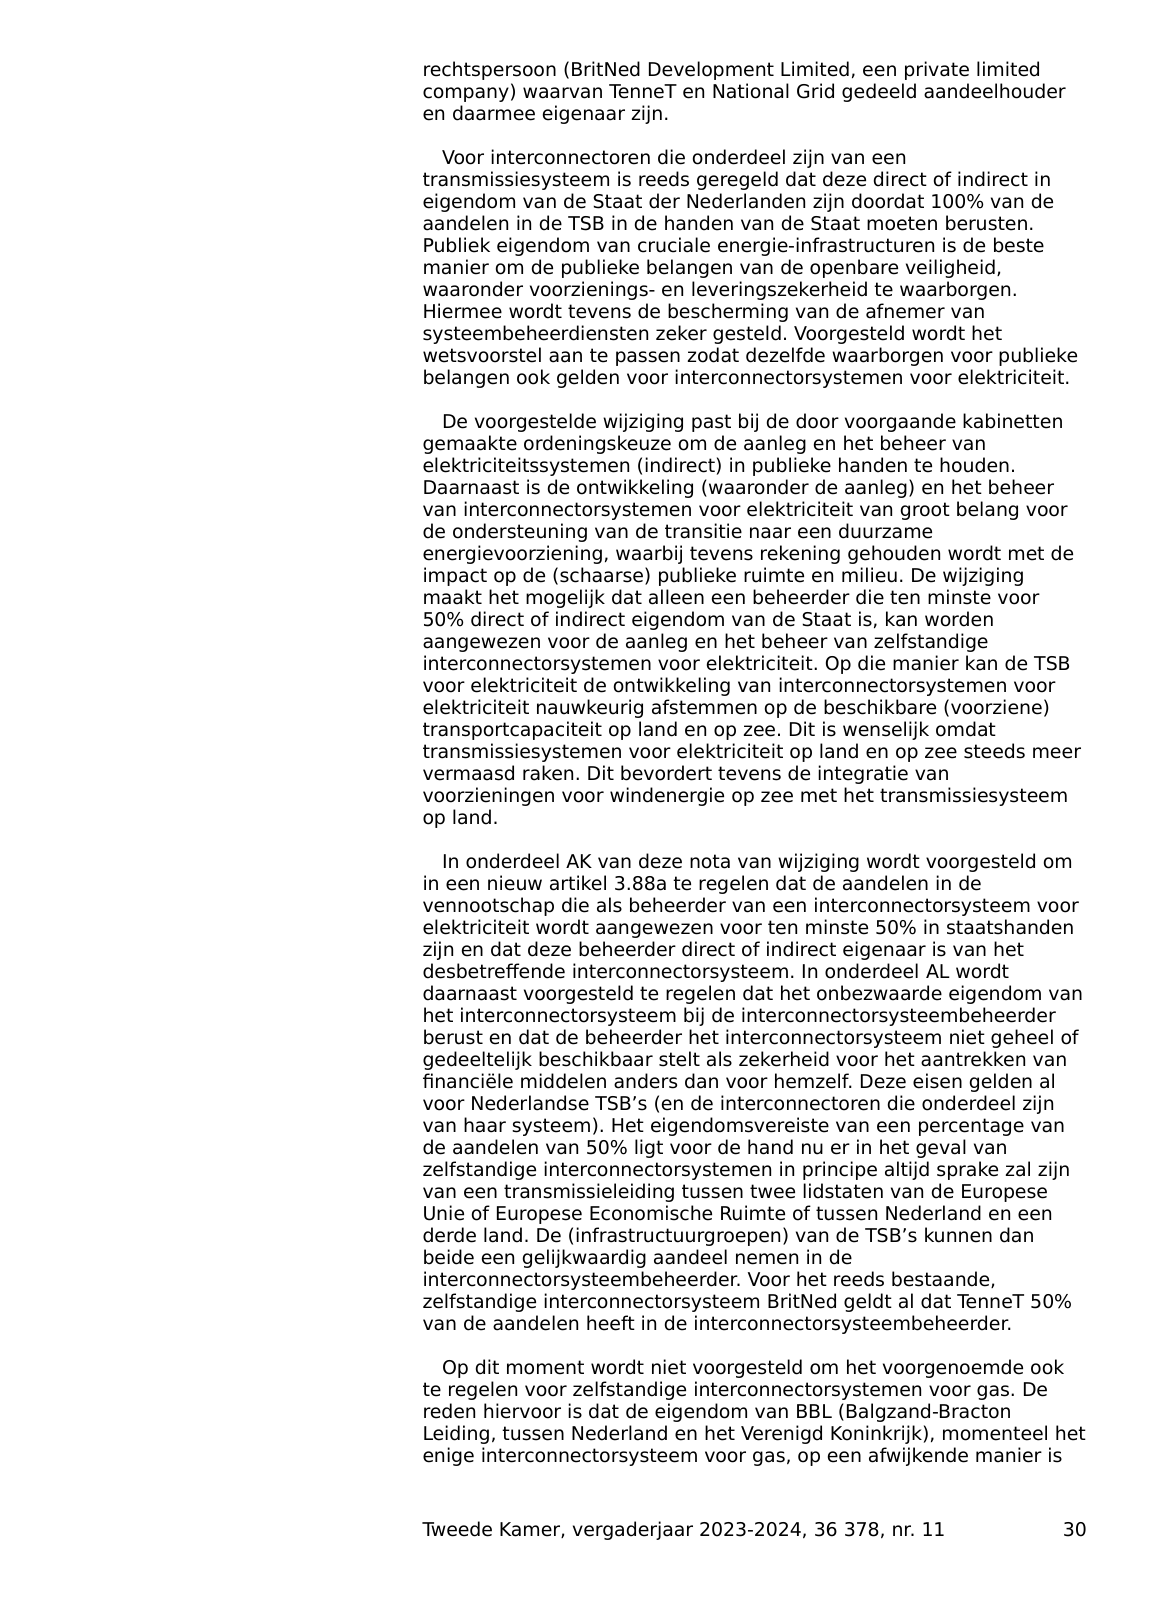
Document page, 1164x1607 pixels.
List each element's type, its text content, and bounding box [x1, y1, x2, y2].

text Voor interconnectoren die onderdeel zijn van een transmissiesysteem is reeds geregeld dat deze direct of indirect in eigendom van de Staat der Nederlanden zijn doordat 100% van de aandelen in de TSB in de handen van de Staat moeten berusten. Publiek eigendom van cruciale energie-infrastructuren is de beste manier om de publieke belangen van de openbare veiligheid, waaronder voorzienings- en leveringszekerheid te waarborgen. Hiermee wordt tevens de bescherming van de afnemer van systeembeheerdiensten zeker gesteld. Voorgesteld wordt het wetsvoorstel aan te passen zodat dezelfde waarborgen voor publieke belangen ook gelden voor interconnectorsystemen voor elektriciteit. [422, 147, 1087, 389]
text rechtspersoon (BritNed Development Limited, een private limited company) waarvan TenneT en National Grid gedeeld aandeelhouder en daarmee eigenaar zijn. [422, 59, 1087, 125]
text In onderdeel AK van deze nota van wijziging wordt voorgesteld om in een nieuw artikel 3.88a te regelen dat de aandelen in de vennootschap die als beheerder van een interconnectorsysteem voor elektriciteit wordt aangewezen voor ten minste 50% in staatshanden zijn en dat deze beheerder direct of indirect eigenaar is van het desbetreffende interconnectorsysteem. In onderdeel AL wordt daarnaast voorgesteld te regelen dat het onbezwaarde eigendom van het interconnectorsysteem bij de interconnectorsysteembeheerder berust en dat de beheerder het interconnectorsysteem niet geheel of gedeeltelijk beschikbaar stelt als zekerheid voor het aantrekken van financiële middelen anders dan voor hemzelf. Deze eisen gelden al voor Nederlandse TSB’s (en de interconnectoren die onderdeel zijn van haar systeem). Het eigendomsvereiste van een percentage van de aandelen van 50% ligt voor de hand nu er in het geval van zelfstandige interconnectorsystemen in principe altijd sprake zal zijn van een transmissieleiding tussen twee lidstaten van de Europese Unie of Europese Economische Ruimte of tussen Nederland en een derde land. De (infrastructuurgroepen) van de TSB’s kunnen dan beide een gelijkwaardig aandeel nemen in de interconnectorsysteembeheerder. Voor het reeds bestaande, zelfstandige interconnectorsysteem BritNed geldt al dat TenneT 50% van de aandelen heeft in de interconnectorsysteembeheerder. [422, 851, 1087, 1334]
text De voorgestelde wijziging past bij de door voorgaande kabinetten gemaakte ordeningskeuze om de aanleg en het beheer van elektriciteitssystemen (indirect) in publieke handen te houden. Daarnaast is de ontwikkeling (waaronder de aanleg) en het beheer van interconnectorsystemen voor elektriciteit van groot belang voor de ondersteuning van de transitie naar een duurzame energievoorziening, waarbij tevens rekening gehouden wordt met de impact op de (schaarse) publieke ruimte en milieu. De wijziging maakt het mogelijk dat alleen een beheerder die ten minste voor 50% direct of indirect eigendom van de Staat is, kan worden aangewezen voor de aanleg en het beheer van zelfstandige interconnectorsystemen voor elektriciteit. Op die manier kan de TSB voor elektriciteit de ontwikkeling van interconnectorsystemen voor elektriciteit nauwkeurig afstemmen op de beschikbare (voorziene) transportcapaciteit op land en op zee. Dit is wenselijk omdat transmissiesystemen voor elektriciteit op land en op zee steeds meer vermaasd raken. Dit bevordert tevens de integratie van voorzieningen voor windenergie op zee met het transmissiesysteem op land. [422, 411, 1087, 829]
text Op dit moment wordt niet voorgesteld om het voorgenoemde ook te regelen voor zelfstandige interconnectorsystemen voor gas. De reden hiervoor is dat de eigendom van BBL (Balgzand-Bracton Leiding, tussen Nederland en het Verenigd Koninkrijk), momenteel het enige interconnectorsysteem voor gas, op een afwijkende manier is [422, 1357, 1087, 1467]
